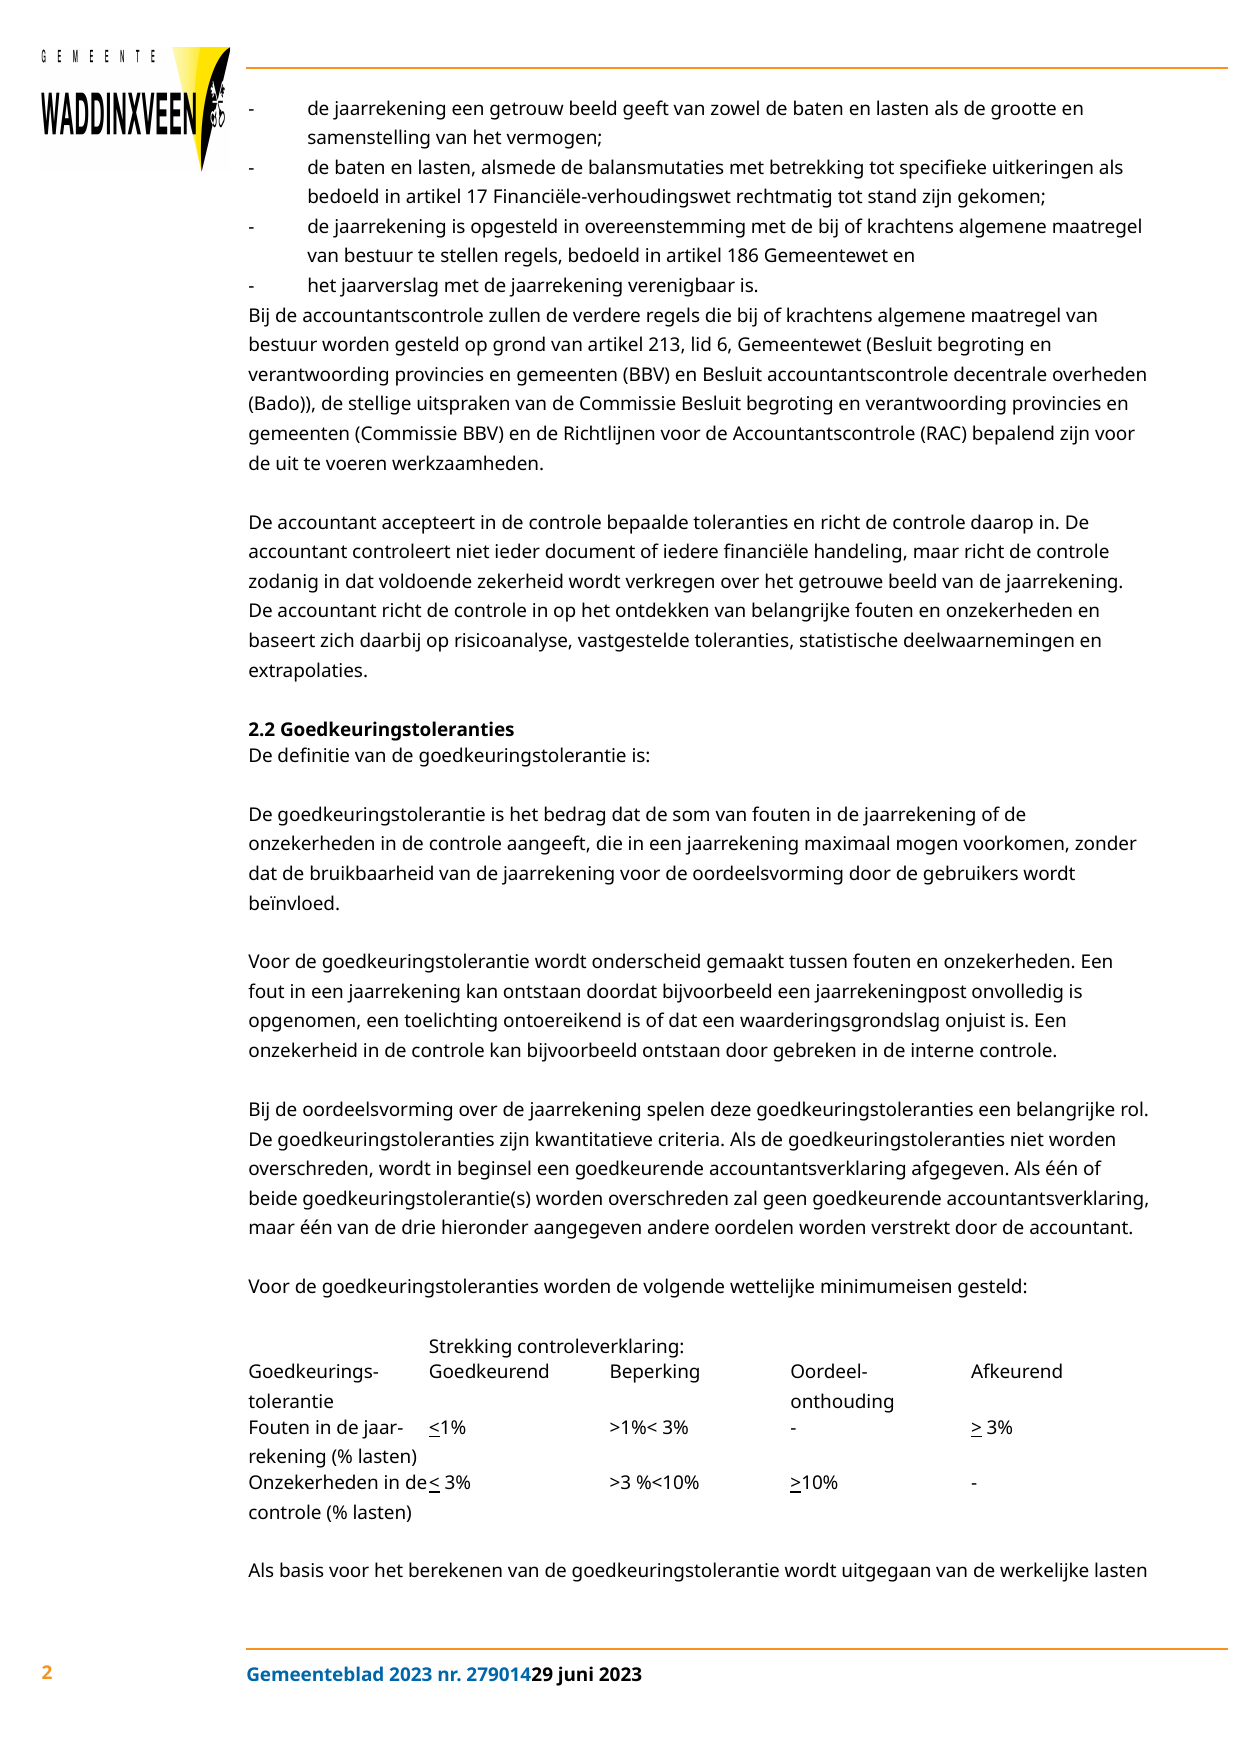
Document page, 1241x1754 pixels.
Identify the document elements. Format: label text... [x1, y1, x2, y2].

text Als basis voor het berekenen van de goedkeuringstolerantie wordt uitgegaan van de werkelijke lasten [248, 1557, 1152, 1583]
table_cell Beperking [609, 1359, 790, 1414]
text De definitie van de goedkeuringstolerantie is: [248, 742, 1152, 767]
table_cell - [790, 1414, 971, 1469]
table_cell >3 %<10% [609, 1469, 790, 1525]
text Voor de goedkeuringstoleranties worden de volgende wettelijke minimumeisen gesteld: [248, 1274, 1152, 1299]
list de baten en lasten, alsmede de balansmutaties met betrekking tot specifieke uitkeringen als bedoeld in artikel 17 Financiële-verhoudingswet rechtmatig tot stand zijn gekomen; [248, 154, 1152, 209]
table_cell Goedkeurend [429, 1359, 609, 1414]
table_header De goedkeuringstolerantie is het bedrag dat de som van fouten in de jaarrekening of de onzekerheden in de controle aangeeft, die in een jaarrekening maximaal mogen voorkomen, zonder dat de bruikbaarheid van de jaarrekening voor de oordeelsvorming door de gebruikers wordt beïnvloed. [248, 801, 1152, 916]
list de jaarrekening is opgesteld in overeenstemming met de bij of krachtens algemene maatregel van bestuur te stellen regels, bedoeld in artikel 186 Gemeentewet en [248, 213, 1152, 268]
table_cell Onzekerheden in de controle (% lasten) [248, 1469, 429, 1525]
table_cell Fouten in de jaar- rekening (% lasten) [248, 1414, 429, 1469]
table_cell - [971, 1469, 1152, 1525]
table_header [248, 1333, 429, 1359]
table_cell <1% [429, 1414, 609, 1469]
table_header Strekking controleverklaring: [429, 1333, 1152, 1359]
text De accountant accepteert in de controle bepaalde toleranties en richt de controle daarop in. De accountant controleert niet ieder document of iedere financiële handeling, maar richt de controle zodanig in dat voldoende zekerheid wordt verkregen over het getrouwe beeld van de jaarrekening. De accountant richt de controle in op het ontdekken van belangrijke fouten en onzekerheden en baseert zich daarbij op risicoanalyse, vastgestelde toleranties, statistische deelwaarnemingen en extrapolaties. [248, 509, 1152, 683]
table_cell < 3% [429, 1469, 609, 1525]
text Bij de oordeelsvorming over de jaarrekening spelen deze goedkeuringstoleranties een belangrijke rol. De goedkeuringstoleranties zijn kwantitatieve criteria. Als de goedkeuringstoleranties niet worden overschreden, wordt in beginsel een goedkeurende accountantsverklaring afgegeven. Als één of beide goedkeuringstolerantie(s) worden overschreden zal geen goedkeurende accountantsverklaring, maar één van de drie hieronder aangegeven andere oordelen worden verstrekt door de accountant. [248, 1096, 1152, 1240]
list de jaarrekening een getrouw beeld geeft van zowel de baten en lasten als de grootte en samenstelling van het vermogen; [248, 95, 1152, 150]
table_cell Goedkeurings- tolerantie [248, 1359, 429, 1414]
text Voor de goedkeuringstolerantie wordt onderscheid gemaakt tussen fouten en onzekerheden. Een fout in een jaarrekening kan ontstaan doordat bijvoorbeeld een jaarrekeningpost onvolledig is opgenomen, een toelichting ontoereikend is of dat een waarderingsgrondslag onjuist is. Een onzekerheid in de controle kan bijvoorbeeld ontstaan door gebreken in de interne controle. [248, 948, 1152, 1063]
table_cell Afkeurend [971, 1359, 1152, 1414]
table_cell Oordeel- onthouding [790, 1359, 971, 1414]
table_cell >10% [790, 1469, 971, 1525]
text 2.2 Goedkeuringstoleranties [248, 716, 1152, 742]
picture [41, 47, 231, 172]
table_cell >1%< 3% [609, 1414, 790, 1469]
table_cell > 3% [971, 1414, 1152, 1469]
text Bij de accountantscontrole zullen de verdere regels die bij of krachtens algemene maatregel van bestuur worden gesteld op grond van artikel 213, lid 6, Gemeentewet (Besluit begroting en verantwoording provincies en gemeenten (BBV) en Besluit accountantscontrole decentrale overheden (Bado)), de stellige uitspraken van de Commissie Besluit begroting en verantwoording provincies en gemeenten (Commissie BBV) en de Richtlijnen voor de Accountantscontrole (RAC) bepalend zijn voor de uit te voeren werkzaamheden. [248, 302, 1152, 476]
list het jaarverslag met de jaarrekening verenigbaar is. [248, 272, 1152, 298]
